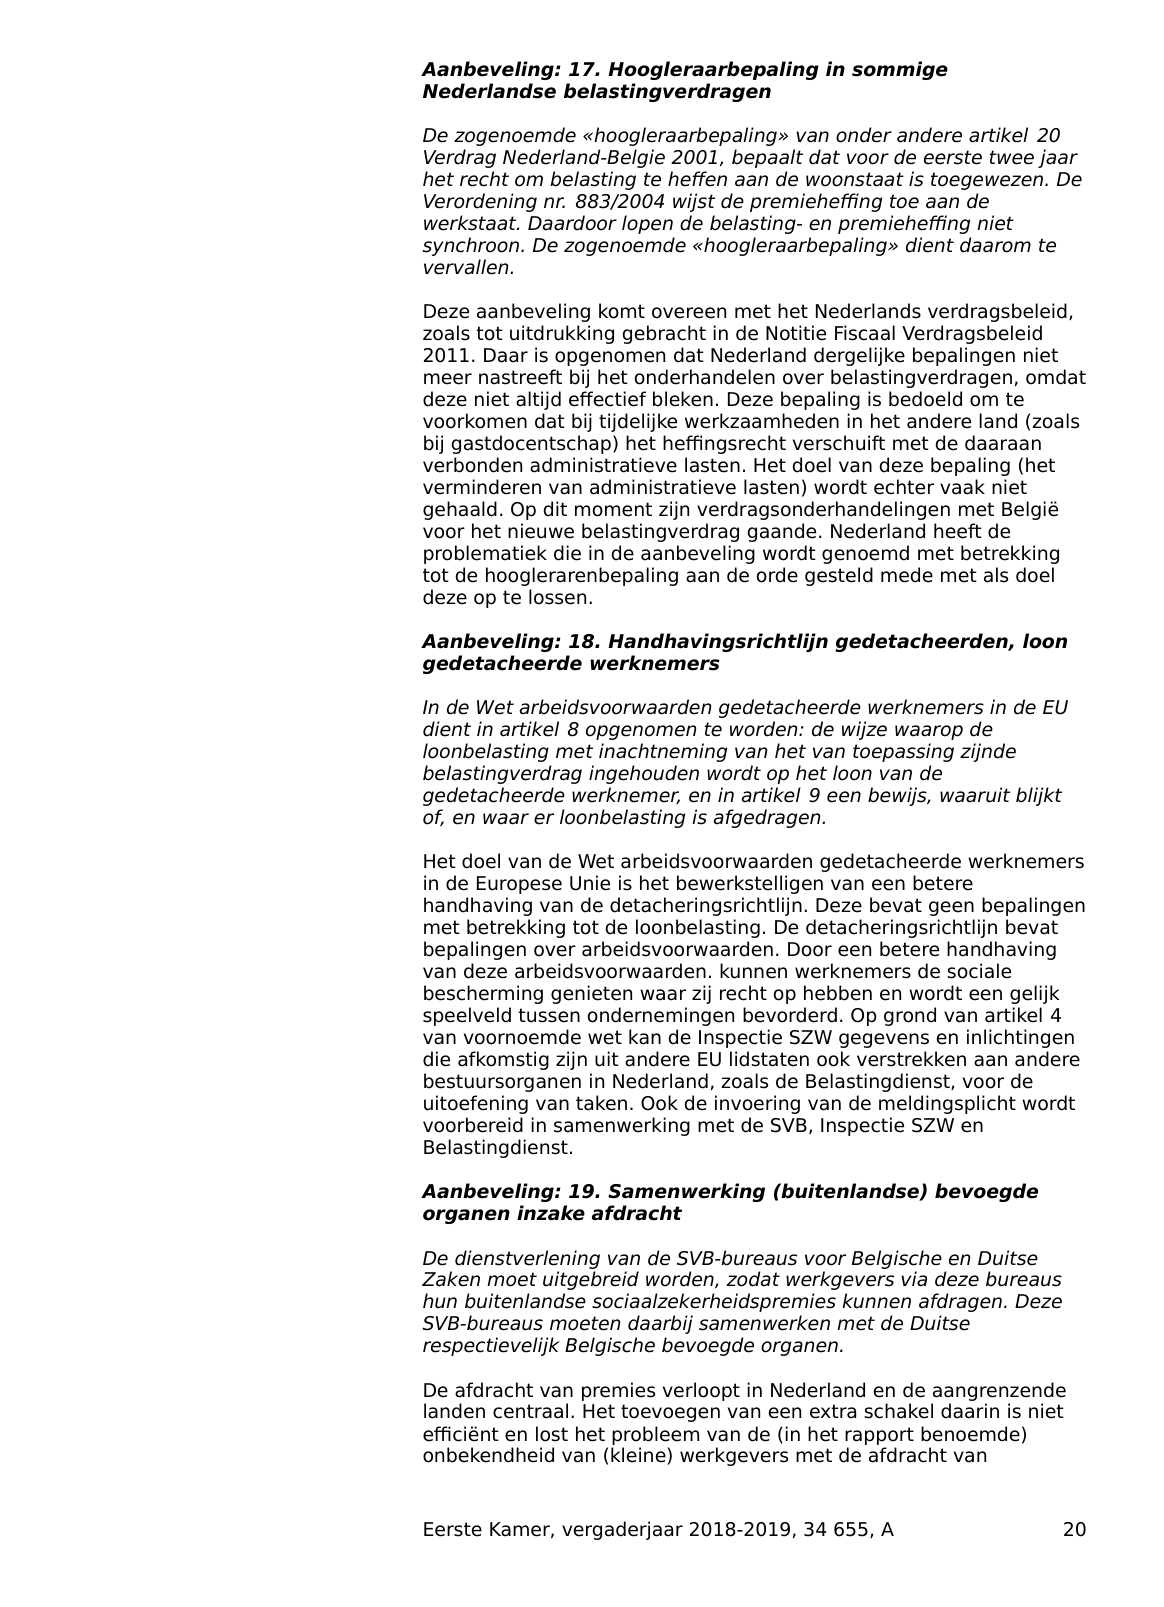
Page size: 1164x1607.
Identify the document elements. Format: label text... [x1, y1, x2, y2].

text De zogenoemde «hoogleraarbepaling» van onder andere artikel 20 Verdrag Nederland-Belgie 2001, bepaalt dat voor de eerste twee jaar het recht om belasting te heffen aan de woonstaat is toegewezen. De Verordening nr. 883/2004 wijst de premieheffing toe aan de werkstaat. Daardoor lopen de belasting- en premieheffing niet synchroon. De zogenoemde «hoogleraarbepaling» dient daarom te vervallen. [422, 125, 1087, 279]
text Deze aanbeveling komt overeen met het Nederlands verdragsbeleid, zoals tot uitdrukking gebracht in de Notitie Fiscaal Verdragsbeleid 2011. Daar is opgenomen dat Nederland dergelijke bepalingen niet meer nastreeft bij het onderhandelen over belastingverdragen, omdat deze niet altijd effectief bleken. Deze bepaling is bedoeld om te voorkomen dat bij tijdelijke werkzaamheden in het andere land (zoals bij gastdocentschap) het heffingsrecht verschuift met de daaraan verbonden administratieve lasten. Het doel van deze bepaling (het verminderen van administratieve lasten) wordt echter vaak niet gehaald. Op dit moment zijn verdragsonderhandelingen met België voor het nieuwe belastingverdrag gaande. Nederland heeft de problematiek die in de aanbeveling wordt genoemd met betrekking tot de hooglerarenbepaling aan de orde gesteld mede met als doel deze op te lossen. [422, 301, 1087, 609]
text In de Wet arbeidsvoorwaarden gedetacheerde werknemers in de EU dient in artikel 8 opgenomen te worden: de wijze waarop de loonbelasting met inachtneming van het van toepassing zijnde belastingverdrag ingehouden wordt op het loon van de gedetacheerde werknemer, en in artikel 9 een bewijs, waaruit blijkt of, en waar er loonbelasting is afgedragen. [422, 697, 1087, 829]
subtitle Aanbeveling: 17. Hoogleraarbepaling in sommige Nederlandse belastingverdragen [422, 59, 1087, 103]
text De afdracht van premies verloopt in Nederland en de aangrenzende landen centraal. Het toevoegen van een extra schakel daarin is niet efficiënt en lost het probleem van de (in het rapport benoemde) onbekendheid van (kleine) werkgevers met de afdracht van [422, 1379, 1087, 1467]
subtitle Aanbeveling: 19. Samenwerking (buitenlandse) bevoegde organen inzake afdracht [422, 1181, 1087, 1225]
text De dienstverlening van de SVB-bureaus voor Belgische en Duitse Zaken moet uitgebreid worden, zodat werkgevers via deze bureaus hun buitenlandse sociaalzekerheidspremies kunnen afdragen. Deze SVB-bureaus moeten daarbij samenwerken met de Duitse respectievelijk Belgische bevoegde organen. [422, 1247, 1087, 1357]
subtitle Aanbeveling: 18. Handhavingsrichtlijn gedetacheerden, loon gedetacheerde werknemers [422, 631, 1087, 675]
text Het doel van de Wet arbeidsvoorwaarden gedetacheerde werknemers in de Europese Unie is het bewerkstelligen van een betere handhaving van de detacheringsrichtlijn. Deze bevat geen bepalingen met betrekking tot de loonbelasting. De detacheringsrichtlijn bevat bepalingen over arbeidsvoorwaarden. Door een betere handhaving van deze arbeidsvoorwaarden. kunnen werknemers de sociale bescherming genieten waar zij recht op hebben en wordt een gelijk speelveld tussen ondernemingen bevorderd. Op grond van artikel 4 van voornoemde wet kan de Inspectie SZW gegevens en inlichtingen die afkomstig zijn uit andere EU lidstaten ook verstrekken aan andere bestuursorganen in Nederland, zoals de Belastingdienst, voor de uitoefening van taken. Ook de invoering van de meldingsplicht wordt voorbereid in samenwerking met de SVB, Inspectie SZW en Belastingdienst. [422, 851, 1087, 1159]
